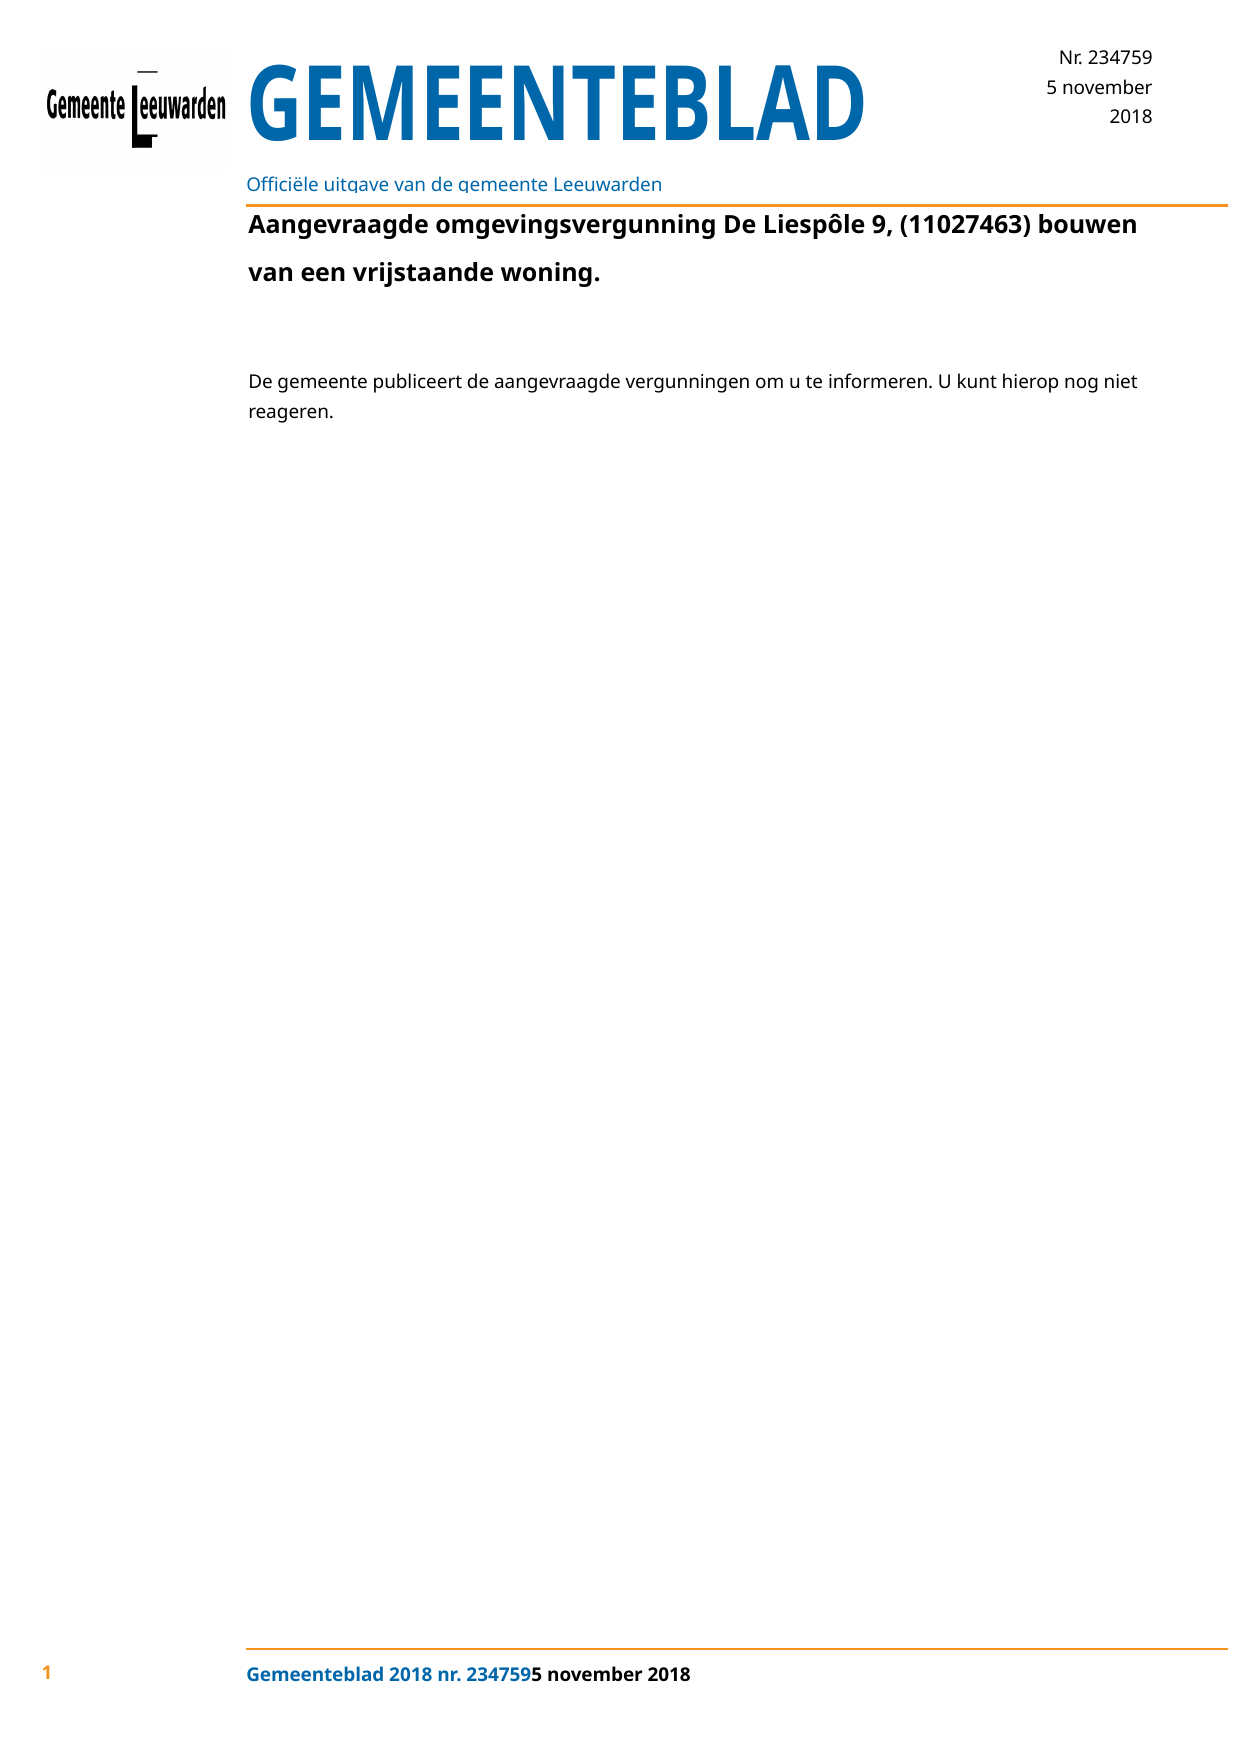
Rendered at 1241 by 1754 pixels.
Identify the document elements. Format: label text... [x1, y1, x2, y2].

text Aangevraagde omgevingsvergunning De Liespôle 9, (11027463) bouwen van een vrijstaande woning. [248, 207, 1152, 288]
picture [41, 47, 231, 172]
text De gemeente publiceert de aangevraagde vergunningen om u te informeren. U kunt hierop nog niet reageren. [248, 368, 1152, 424]
